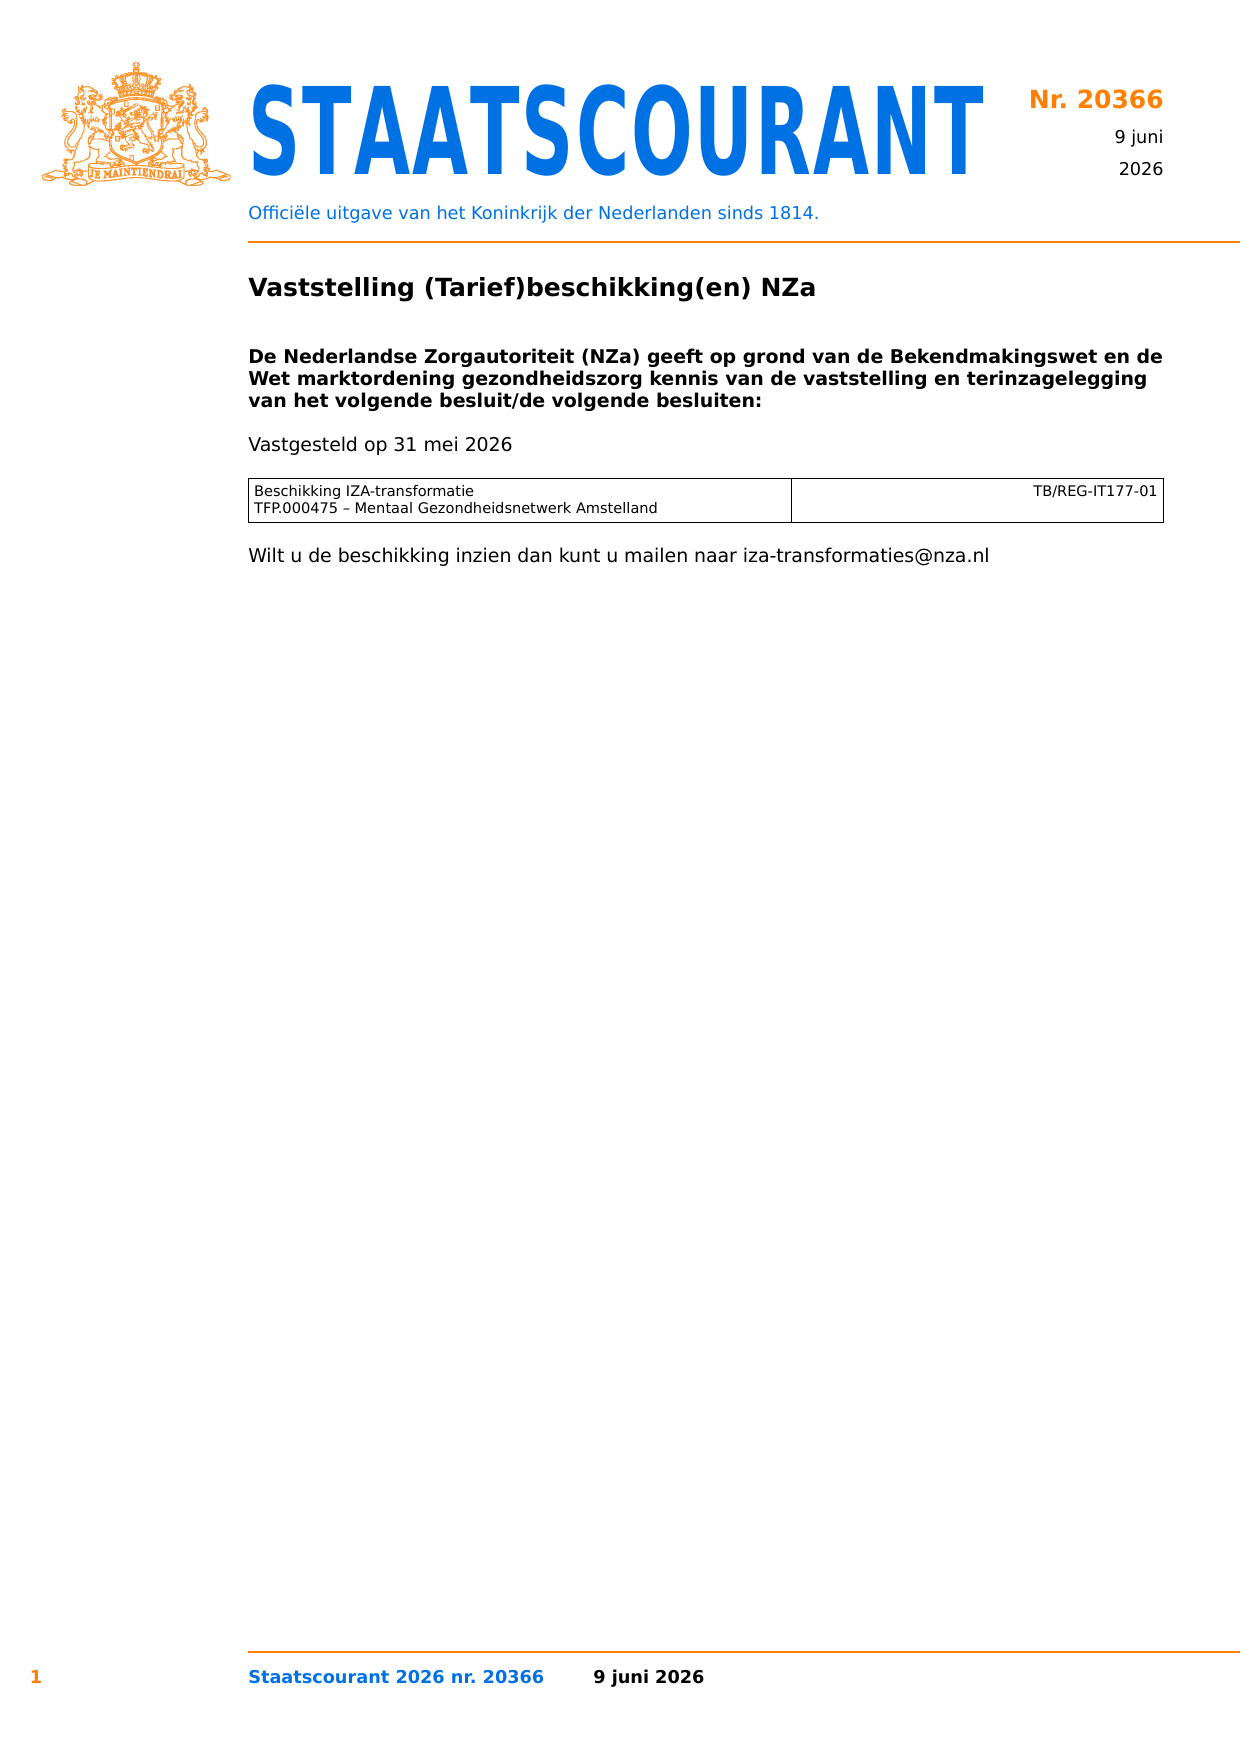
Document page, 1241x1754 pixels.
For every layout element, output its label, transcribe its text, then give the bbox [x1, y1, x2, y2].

text Wilt u de beschikking inzien dan kunt u mailen naar iza-transformaties@nza.nl [248, 545, 1163, 567]
text Vastgesteld op 31 mei 2026 [248, 434, 1163, 456]
table_header Nr. 20366 [998, 62, 1240, 121]
table_header Beschikking IZA-transformatie TFP.000475 – Mentaal Gezondheidsnetwerk Amstelland [249, 479, 791, 522]
table_header [25, 62, 248, 241]
picture [41, 62, 231, 186]
table_header TB/REG-IT177-01 [792, 479, 1163, 522]
text De Nederlandse Zorgautoriteit (NZa) geeft op grond van de Bekendmakingswet en de Wet marktordening gezondheidszorg kennis van de vaststelling en terinzagelegging van het volgende besluit/de volgende besluiten: [248, 346, 1163, 412]
table_cell 9 juni [998, 121, 1240, 153]
subtitle Vaststelling (Tarief)beschikking(en) NZa [248, 273, 1163, 302]
table_header STAATSCOURANT [248, 62, 998, 203]
table_cell 2026 [998, 153, 1240, 203]
table_cell Officiële uitgave van het Koninkrijk der Nederlanden sinds 1814. [248, 203, 1240, 241]
